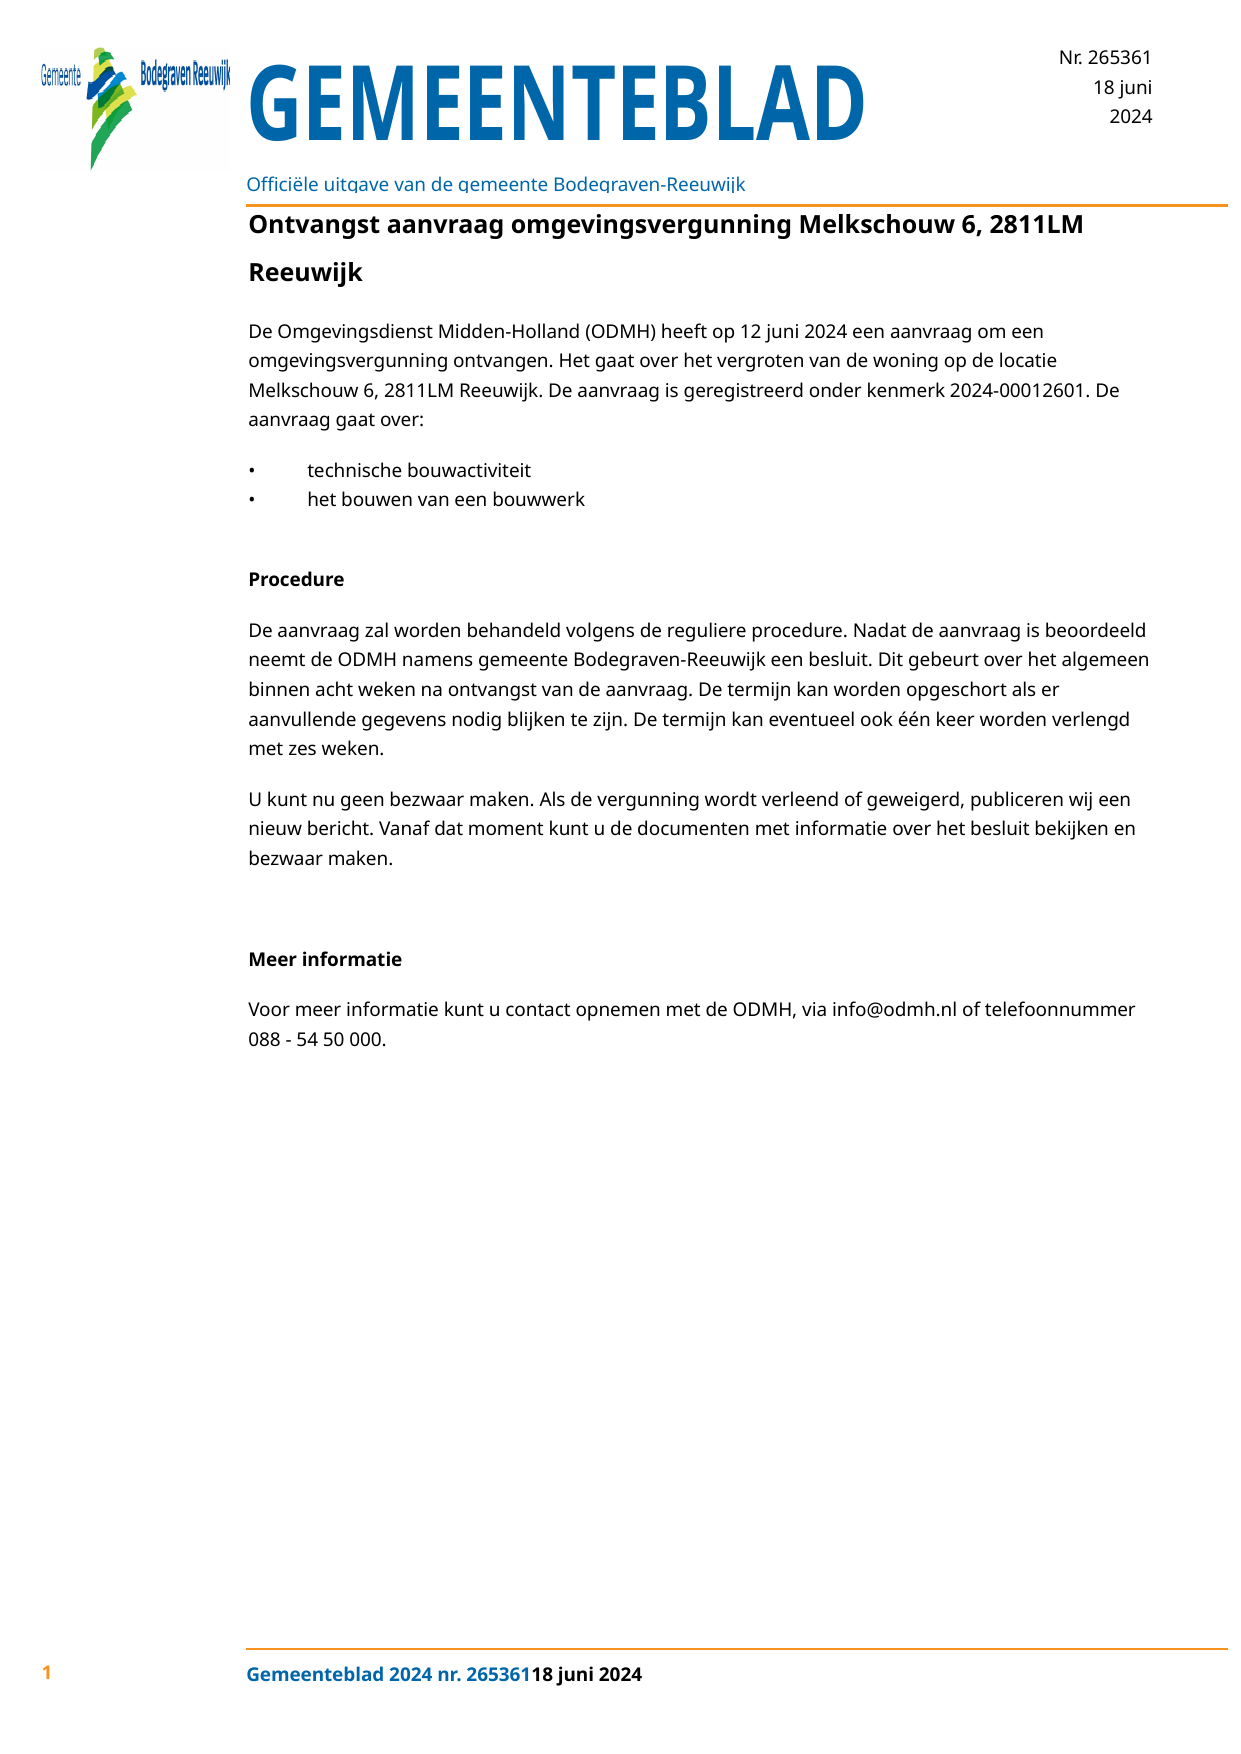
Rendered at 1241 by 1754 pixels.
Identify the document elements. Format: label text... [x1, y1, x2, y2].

text Ontvangst aanvraag omgevingsvergunning Melkschouw 6, 2811LM Reeuwijk [248, 207, 1152, 288]
text De Omgevingsdienst Midden-Holland (ODMH) heeft op 12 juni 2024 een aanvraag om een omgevingsvergunning ontvangen. Het gaat over het vergroten van de woning op de locatie Melkschouw 6, 2811LM Reeuwijk. De aanvraag is geregistreerd onder kenmerk 2024-00012601. De aanvraag gaat over: [248, 318, 1152, 432]
list technische bouwactiviteit [248, 457, 1152, 483]
text Procedure [248, 567, 1152, 592]
text Voor meer informatie kunt u contact opnemen met de ODMH, via info@odmh.nl of telefoonnummer 088 - 54 50 000. [248, 996, 1152, 1052]
text U kunt nu geen bezwaar maken. Als de vergunning wordt verleend of geweigerd, publiceren wij een nieuw bericht. Vanaf dat moment kunt u de documenten met informatie over het besluit bekijken en bezwaar maken. [248, 786, 1152, 871]
picture [41, 47, 231, 172]
list het bouwen van een bouwwerk [248, 487, 1152, 512]
text De aanvraag zal worden behandeld volgens de reguliere procedure. Nadat de aanvraag is beoordeeld neemt de ODMH namens gemeente Bodegraven-Reeuwijk een besluit. Dit gebeurt over het algemeen binnen acht weken na ontvangst van de aanvraag. De termijn kan worden opgeschort als er aanvullende gegevens nodig blijken te zijn. De termijn kan eventueel ook één keer worden verlengd met zes weken. [248, 617, 1152, 761]
text Meer informatie [248, 946, 1152, 972]
